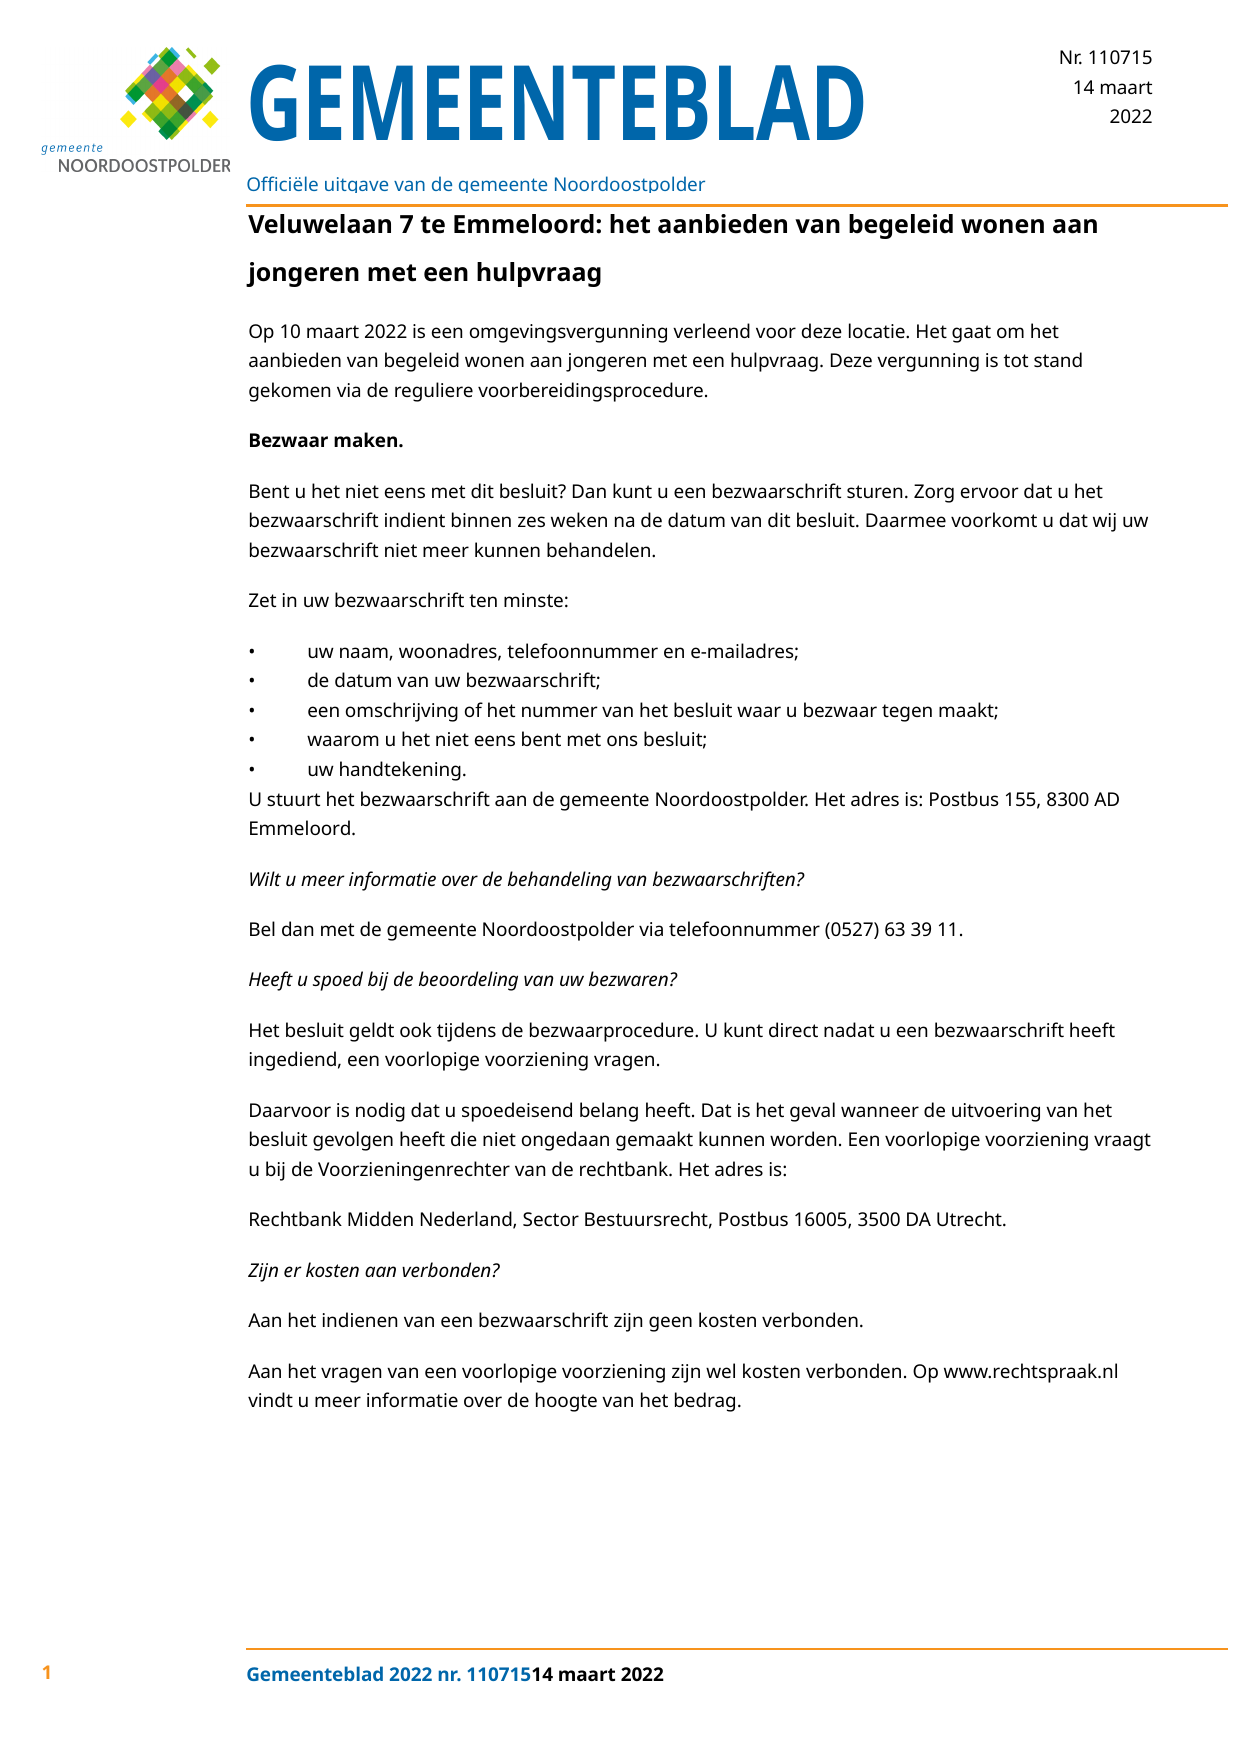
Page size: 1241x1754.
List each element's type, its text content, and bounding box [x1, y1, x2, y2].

text Op 10 maart 2022 is een omgevingsvergunning verleend voor deze locatie. Het gaat om het aanbieden van begeleid wonen aan jongeren met een hulpvraag. Deze vergunning is tot stand gekomen via de reguliere voorbereidingsprocedure. [248, 318, 1152, 403]
text Veluwelaan 7 te Emmeloord: het aanbieden van begeleid wonen aan jongeren met een hulpvraag [248, 207, 1152, 288]
picture [41, 47, 231, 172]
text Aan het indienen van een bezwaarschrift zijn geen kosten verbonden. [248, 1307, 1152, 1333]
text Bezwaar maken. [248, 427, 1152, 453]
list uw handtekening. [248, 756, 1152, 782]
text Het besluit geldt ook tijdens de bezwaarprocedure. U kunt direct nadat u een bezwaarschrift heeft ingediend, een voorlopige voorziening vragen. [248, 1017, 1152, 1072]
list een omschrijving of het nummer van het besluit waar u bezwaar tegen maakt; [248, 697, 1152, 723]
text Zet in uw bezwaarschrift ten minste: [248, 587, 1152, 613]
text Wilt u meer informatie over de behandeling van bezwaarschriften? [248, 866, 1152, 892]
list waarom u het niet eens bent met ons besluit; [248, 727, 1152, 752]
text Daarvoor is nodig dat u spoedeisend belang heeft. Dat is het geval wanneer de uitvoering van het besluit gevolgen heeft die niet ongedaan gemaakt kunnen worden. Een voorlopige voorziening vraagt u bij de Voorzieningenrechter van de rechtbank. Het adres is: [248, 1097, 1152, 1182]
text U stuurt het bezwaarschrift aan de gemeente Noordoostpolder. Het adres is: Postbus 155, 8300 AD Emmeloord. [248, 786, 1152, 841]
text Aan het vragen van een voorlopige voorziening zijn wel kosten verbonden. Op www.rechtspraak.nl vindt u meer informatie over de hoogte van het bedrag. [248, 1358, 1152, 1413]
text Bel dan met de gemeente Noordoostpolder via telefoonnummer (0527) 63 39 11. [248, 916, 1152, 942]
list uw naam, woonadres, telefoonnummer en e-mailadres; [248, 638, 1152, 664]
text Bent u het niet eens met dit besluit? Dan kunt u een bezwaarschrift sturen. Zorg ervoor dat u het bezwaarschrift indient binnen zes weken na de datum van dit besluit. Daarmee voorkomt u dat wij uw bezwaarschrift niet meer kunnen behandelen. [248, 478, 1152, 563]
list de datum van uw bezwaarschrift; [248, 667, 1152, 693]
text Rechtbank Midden Nederland, Sector Bestuursrecht, Postbus 16005, 3500 DA Utrecht. [248, 1207, 1152, 1232]
text Zijn er kosten aan verbonden? [248, 1257, 1152, 1283]
text Heeft u spoed bij de beoordeling van uw bezwaren? [248, 967, 1152, 992]
